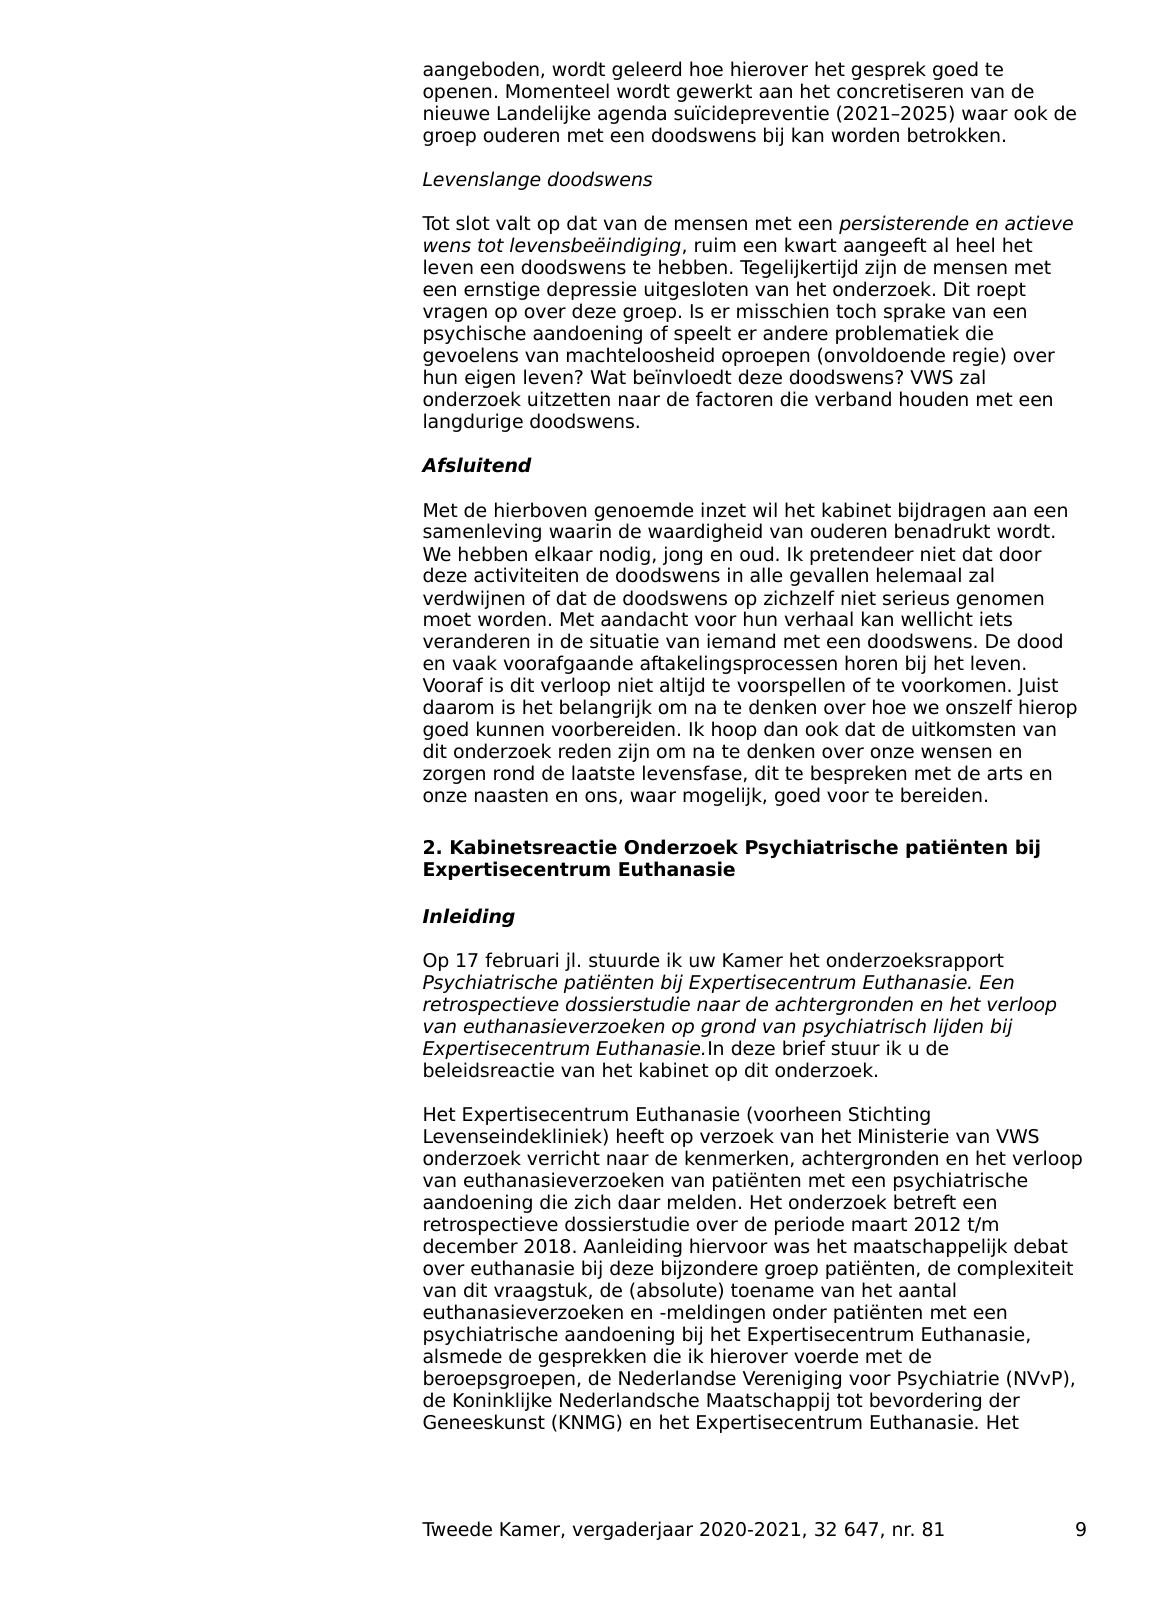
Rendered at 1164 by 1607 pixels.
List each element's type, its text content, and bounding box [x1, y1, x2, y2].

text Tot slot valt op dat van de mensen met een persisterende en actieve wens tot levensbeëindiging, ruim een kwart aangeeft al heel het leven een doodswens te hebben. Tegelijkertijd zijn de mensen met een ernstige depressie uitgesloten van het onderzoek. Dit roept vragen op over deze groep. Is er misschien toch sprake van een psychische aandoening of speelt er andere problematiek die gevoelens van machteloosheid oproepen (onvoldoende regie) over hun eigen leven? Wat beïnvloedt deze doodswens? VWS zal onderzoek uitzetten naar de factoren die verband houden met een langdurige doodswens. [422, 213, 1087, 433]
text Op 17 februari jl. stuurde ik uw Kamer het onderzoeksrapport Psychiatrische patiënten bij Expertisecentrum Euthanasie. Een retrospectieve dossierstudie naar de achtergronden en het verloop van euthanasieverzoeken op grond van psychiatrisch lijden bij Expertisecentrum Euthanasie.In deze brief stuur ik u de beleidsreactie van het kabinet op dit onderzoek. [422, 950, 1087, 1082]
text Met de hierboven genoemde inzet wil het kabinet bijdragen aan een samenleving waarin de waardigheid van ouderen benadrukt wordt. We hebben elkaar nodig, jong en oud. Ik pretendeer niet dat door deze activiteiten de doodswens in alle gevallen helemaal zal verdwijnen of dat de doodswens op zichzelf niet serieus genomen moet worden. Met aandacht voor hun verhaal kan wellicht iets veranderen in de situatie van iemand met een doodswens. De dood en vaak voorafgaande aftakelingsprocessen horen bij het leven. Vooraf is dit verloop niet altijd te voorspellen of te voorkomen. Juist daarom is het belangrijk om na te denken over hoe we onszelf hierop goed kunnen voorbereiden. Ik hoop dan ook dat de uitkomsten van dit onderzoek reden zijn om na te denken over onze wensen en zorgen rond de laatste levensfase, dit te bespreken met de arts en onze naasten en ons, waar mogelijk, goed voor te bereiden. [422, 499, 1087, 807]
subtitle Afsluitend [422, 455, 1087, 477]
subtitle 2. Kabinetsreactie Onderzoek Psychiatrische patiënten bij Expertisecentrum Euthanasie [422, 837, 1087, 881]
text aangeboden, wordt geleerd hoe hierover het gesprek goed te openen. Momenteel wordt gewerkt aan het concretiseren van de nieuwe Landelijke agenda suïcidepreventie (2021–2025) waar ook de groep ouderen met een doodswens bij kan worden betrokken. [422, 59, 1087, 147]
subtitle Levenslange doodswens [422, 169, 1087, 191]
subtitle Inleiding [422, 906, 1087, 928]
text Het Expertisecentrum Euthanasie (voorheen Stichting Levenseindekliniek) heeft op verzoek van het Ministerie van VWS onderzoek verricht naar de kenmerken, achtergronden en het verloop van euthanasieverzoeken van patiënten met een psychiatrische aandoening die zich daar melden. Het onderzoek betreft een retrospectieve dossierstudie over de periode maart 2012 t/m december 2018. Aanleiding hiervoor was het maatschappelijk debat over euthanasie bij deze bijzondere groep patiënten, de complexiteit van dit vraagstuk, de (absolute) toename van het aantal euthanasieverzoeken en -meldingen onder patiënten met een psychiatrische aandoening bij het Expertisecentrum Euthanasie, alsmede de gesprekken die ik hierover voerde met de beroepsgroepen, de Nederlandse Vereniging voor Psychiatrie (NVvP), de Koninklijke Nederlandsche Maatschappij tot bevordering der Geneeskunst (KNMG) en het Expertisecentrum Euthanasie. Het [422, 1104, 1087, 1434]
